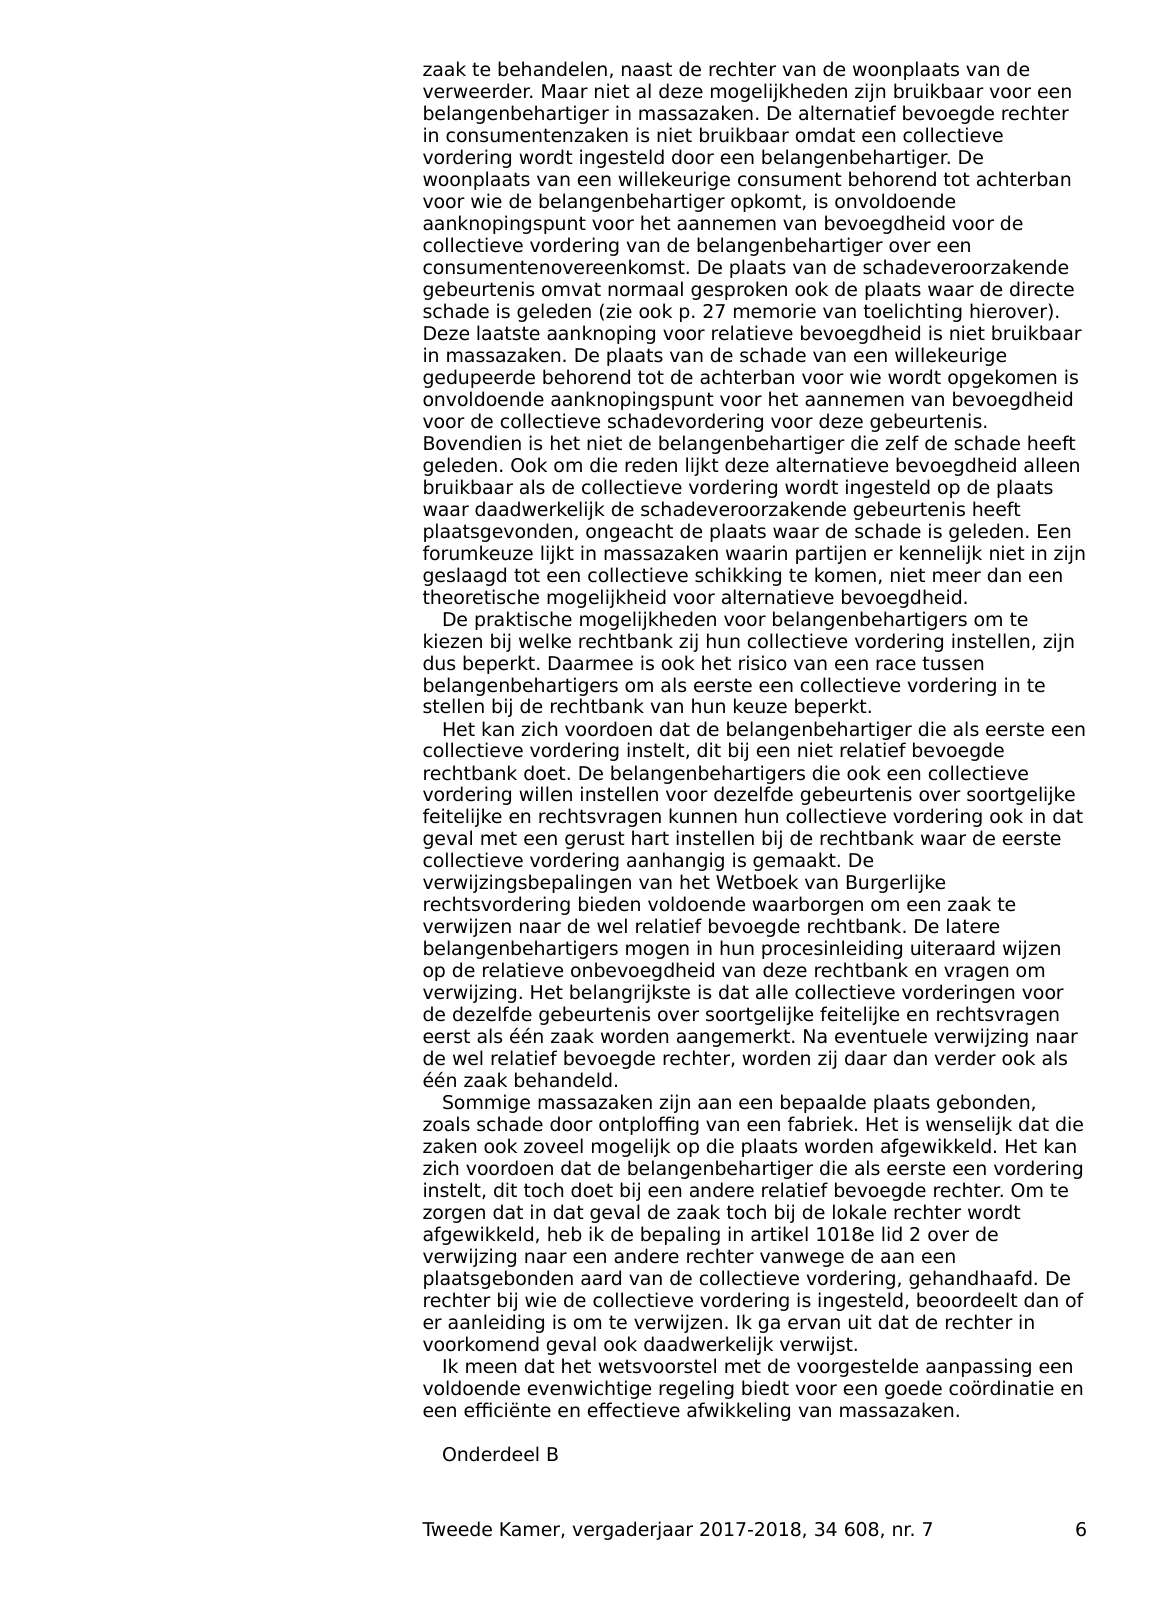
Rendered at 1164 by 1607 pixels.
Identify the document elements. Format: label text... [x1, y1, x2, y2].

text zaak te behandelen, naast de rechter van de woonplaats van de verweerder. Maar niet al deze mogelijkheden zijn bruikbaar voor een belangenbehartiger in massazaken. De alternatief bevoegde rechter in consumentenzaken is niet bruikbaar omdat een collectieve vordering wordt ingesteld door een belangenbehartiger. De woonplaats van een willekeurige consument behorend tot achterban voor wie de belangenbehartiger opkomt, is onvoldoende aanknopingspunt voor het aannemen van bevoegdheid voor de collectieve vordering van de belangenbehartiger over een consumentenovereenkomst. De plaats van de schadeveroorzakende gebeurtenis omvat normaal gesproken ook de plaats waar de directe schade is geleden (zie ook p. 27 memorie van toelichting hierover). Deze laatste aanknoping voor relatieve bevoegdheid is niet bruikbaar in massazaken. De plaats van de schade van een willekeurige gedupeerde behorend tot de achterban voor wie wordt opgekomen is onvoldoende aanknopingspunt voor het aannemen van bevoegdheid voor de collectieve schadevordering voor deze gebeurtenis. Bovendien is het niet de belangenbehartiger die zelf de schade heeft geleden. Ook om die reden lijkt deze alternatieve bevoegdheid alleen bruikbaar als de collectieve vordering wordt ingesteld op de plaats waar daadwerkelijk de schadeveroorzakende gebeurtenis heeft plaatsgevonden, ongeacht de plaats waar de schade is geleden. Een forumkeuze lijkt in massazaken waarin partijen er kennelijk niet in zijn geslaagd tot een collectieve schikking te komen, niet meer dan een theoretische mogelijkheid voor alternatieve bevoegdheid. [422, 59, 1087, 608]
text Sommige massazaken zijn aan een bepaalde plaats gebonden, zoals schade door ontploffing van een fabriek. Het is wenselijk dat die zaken ook zoveel mogelijk op die plaats worden afgewikkeld. Het kan zich voordoen dat de belangenbehartiger die als eerste een vordering instelt, dit toch doet bij een andere relatief bevoegde rechter. Om te zorgen dat in dat geval de zaak toch bij de lokale rechter wordt afgewikkeld, heb ik de bepaling in artikel 1018e lid 2 over de verwijzing naar een andere rechter vanwege de aan een plaatsgebonden aard van de collectieve vordering, gehandhaafd. De rechter bij wie de collectieve vordering is ingesteld, beoordeelt dan of er aanleiding is om te verwijzen. Ik ga ervan uit dat de rechter in voorkomend geval ook daadwerkelijk verwijst. [422, 1092, 1087, 1356]
text Het kan zich voordoen dat de belangenbehartiger die als eerste een collectieve vordering instelt, dit bij een niet relatief bevoegde rechtbank doet. De belangenbehartigers die ook een collectieve vordering willen instellen voor dezelfde gebeurtenis over soortgelijke feitelijke en rechtsvragen kunnen hun collectieve vordering ook in dat geval met een gerust hart instellen bij de rechtbank waar de eerste collectieve vordering aanhangig is gemaakt. De verwijzingsbepalingen van het Wetboek van Burgerlijke rechtsvordering bieden voldoende waarborgen om een zaak te verwijzen naar de wel relatief bevoegde rechtbank. De latere belangenbehartigers mogen in hun procesinleiding uiteraard wijzen op de relatieve onbevoegdheid van deze rechtbank en vragen om verwijzing. Het belangrijkste is dat alle collectieve vorderingen voor de dezelfde gebeurtenis over soortgelijke feitelijke en rechtsvragen eerst als één zaak worden aangemerkt. Na eventuele verwijzing naar de wel relatief bevoegde rechter, worden zij daar dan verder ook als één zaak behandeld. [422, 718, 1087, 1092]
text Ik meen dat het wetsvoorstel met de voorgestelde aanpassing een voldoende evenwichtige regeling biedt voor een goede coördinatie en een efficiënte en effectieve afwikkeling van massazaken. [422, 1356, 1087, 1422]
text De praktische mogelijkheden voor belangenbehartigers om te kiezen bij welke rechtbank zij hun collectieve vordering instellen, zijn dus beperkt. Daarmee is ook het risico van een race tussen belangenbehartigers om als eerste een collectieve vordering in te stellen bij de rechtbank van hun keuze beperkt. [422, 608, 1087, 718]
text Onderdeel B [422, 1444, 1087, 1466]
